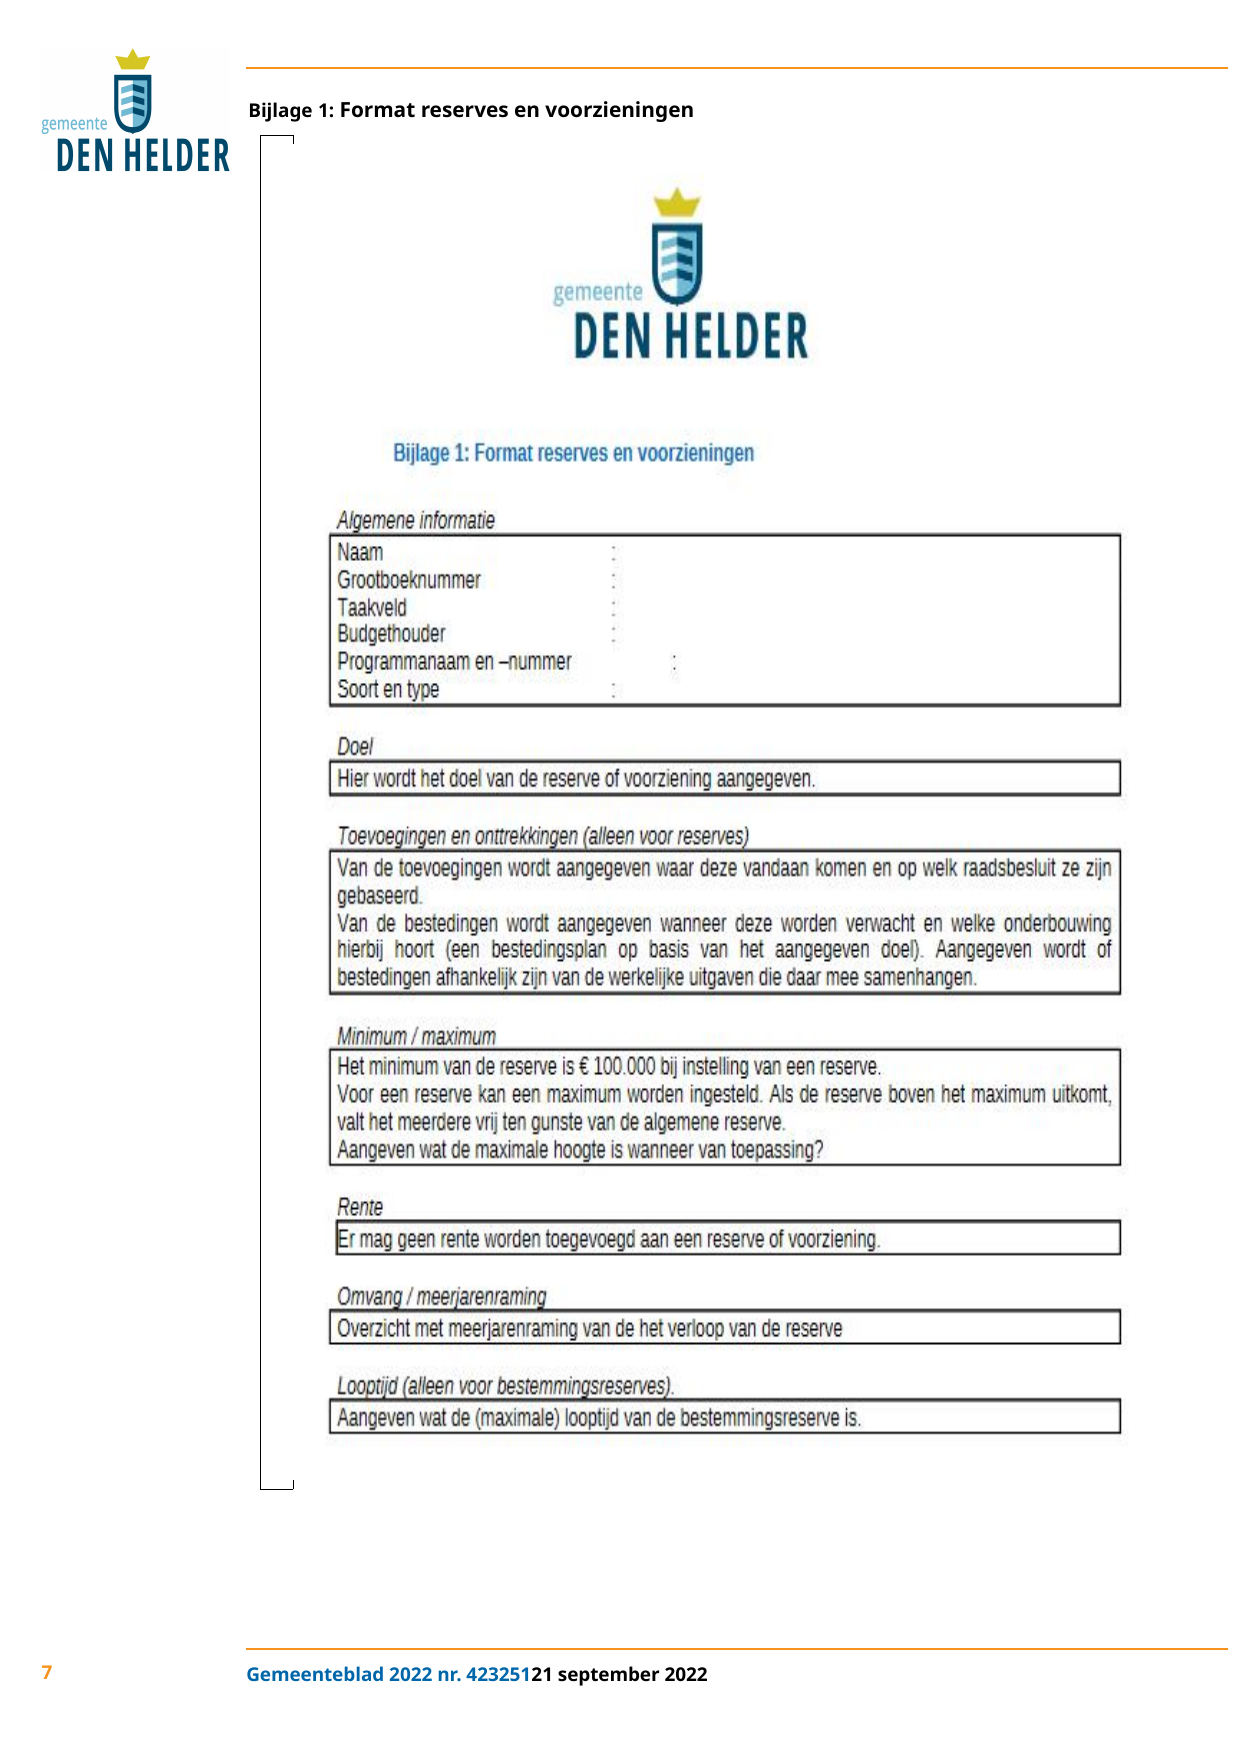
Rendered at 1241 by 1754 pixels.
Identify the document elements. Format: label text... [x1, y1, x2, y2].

picture [100, 154, 106, 172]
text Bijlage 1: Format reserves en voorzieningen [248, 95, 1152, 123]
picture [130, 157, 135, 172]
picture [63, 144, 68, 165]
picture [220, 160, 224, 172]
picture [268, 144, 1173, 1480]
picture [182, 144, 187, 165]
picture [41, 47, 231, 172]
